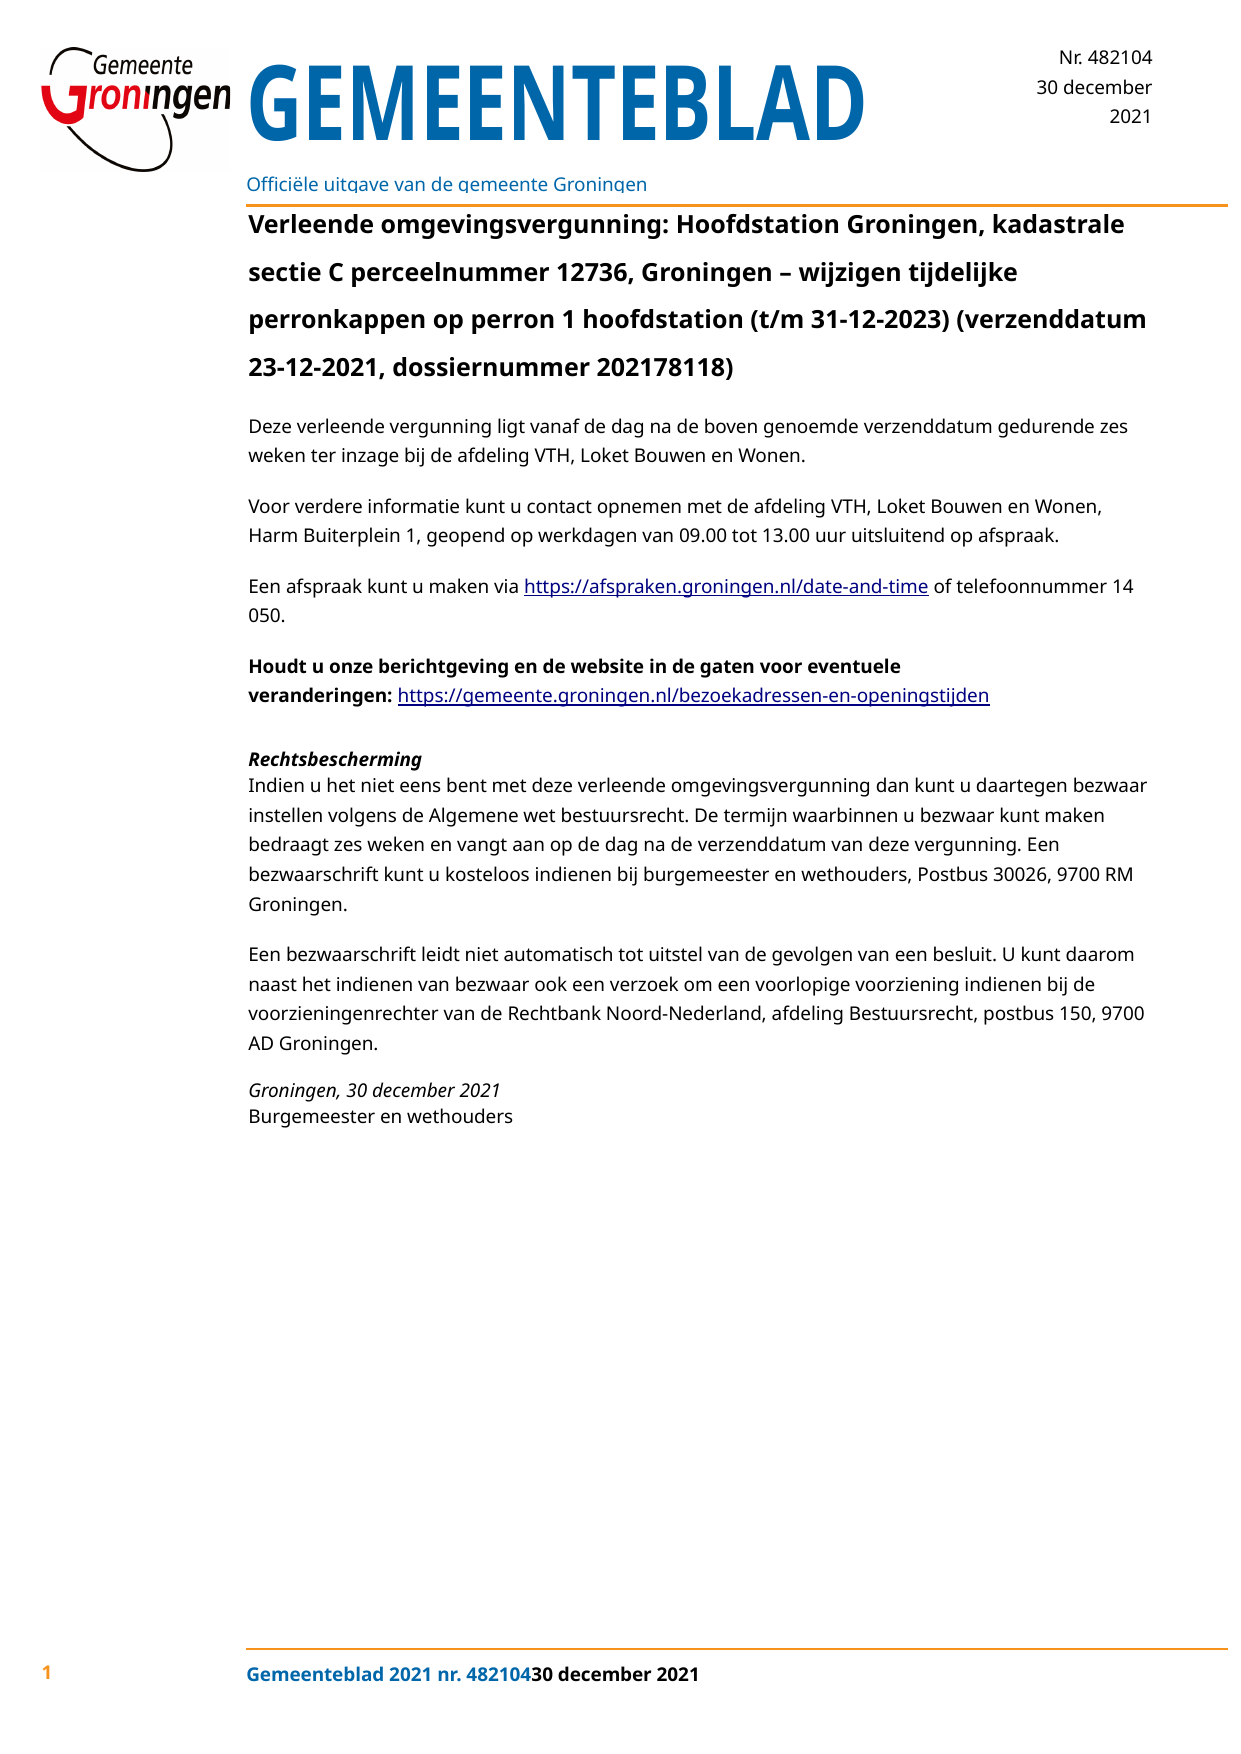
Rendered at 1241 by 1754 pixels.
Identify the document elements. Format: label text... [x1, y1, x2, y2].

text Houdt u onze berichtgeving en de website in de gaten voor eventuele veranderingen: https://gemeente.groningen.nl/bezoekadressen-en-openingstijden [248, 653, 1152, 708]
text Burgemeester en wethouders [248, 1103, 1152, 1129]
text Voor verdere informatie kunt u contact opnemen met de afdeling VTH, Loket Bouwen en Wonen, Harm Buiterplein 1, geopend op werkdagen van 09.00 tot 13.00 uur uitsluitend op afspraak. [248, 493, 1152, 548]
text Een afspraak kunt u maken via https://afspraken.groningen.nl/date-and-time of telefoonnummer 14 050. [248, 573, 1152, 628]
text Rechtsbescherming [248, 747, 1152, 772]
text Indien u het niet eens bent met deze verleende omgevingsvergunning dan kunt u daartegen bezwaar instellen volgens de Algemene wet bestuursrecht. De termijn waarbinnen u bezwaar kunt maken bedraagt zes weken en vangt aan op de dag na de verzenddatum van deze vergunning. Een bezwaarschrift kunt u kosteloos indienen bij burgemeester en wethouders, Postbus 30026, 9700 RM Groningen. [248, 772, 1152, 916]
text Deze verleende vergunning ligt vanaf de dag na de boven genoemde verzenddatum gedurende zes weken ter inzage bij de afdeling VTH, Loket Bouwen en Wonen. [248, 413, 1152, 468]
text Groningen, 30 december 2021 [248, 1078, 1152, 1103]
text Een bezwaarschrift leidt niet automatisch tot uitstel van de gevolgen van een besluit. U kunt daarom naast het indienen van bezwaar ook een verzoek om een voorlopige voorziening indienen bij de voorzieningenrechter van de Rechtbank Noord-Nederland, afdeling Bestuursrecht, postbus 150, 9700 AD Groningen. [248, 941, 1152, 1056]
text Verleende omgevingsvergunning: Hoofdstation Groningen, kadastrale sectie C perceelnummer 12736, Groningen – wijzigen tijdelijke perronkappen op perron 1 hoofdstation (t/m 31-12-2023) (verzenddatum 23-12-2021, dossiernummer 202178118) [248, 207, 1152, 384]
picture [41, 47, 231, 172]
